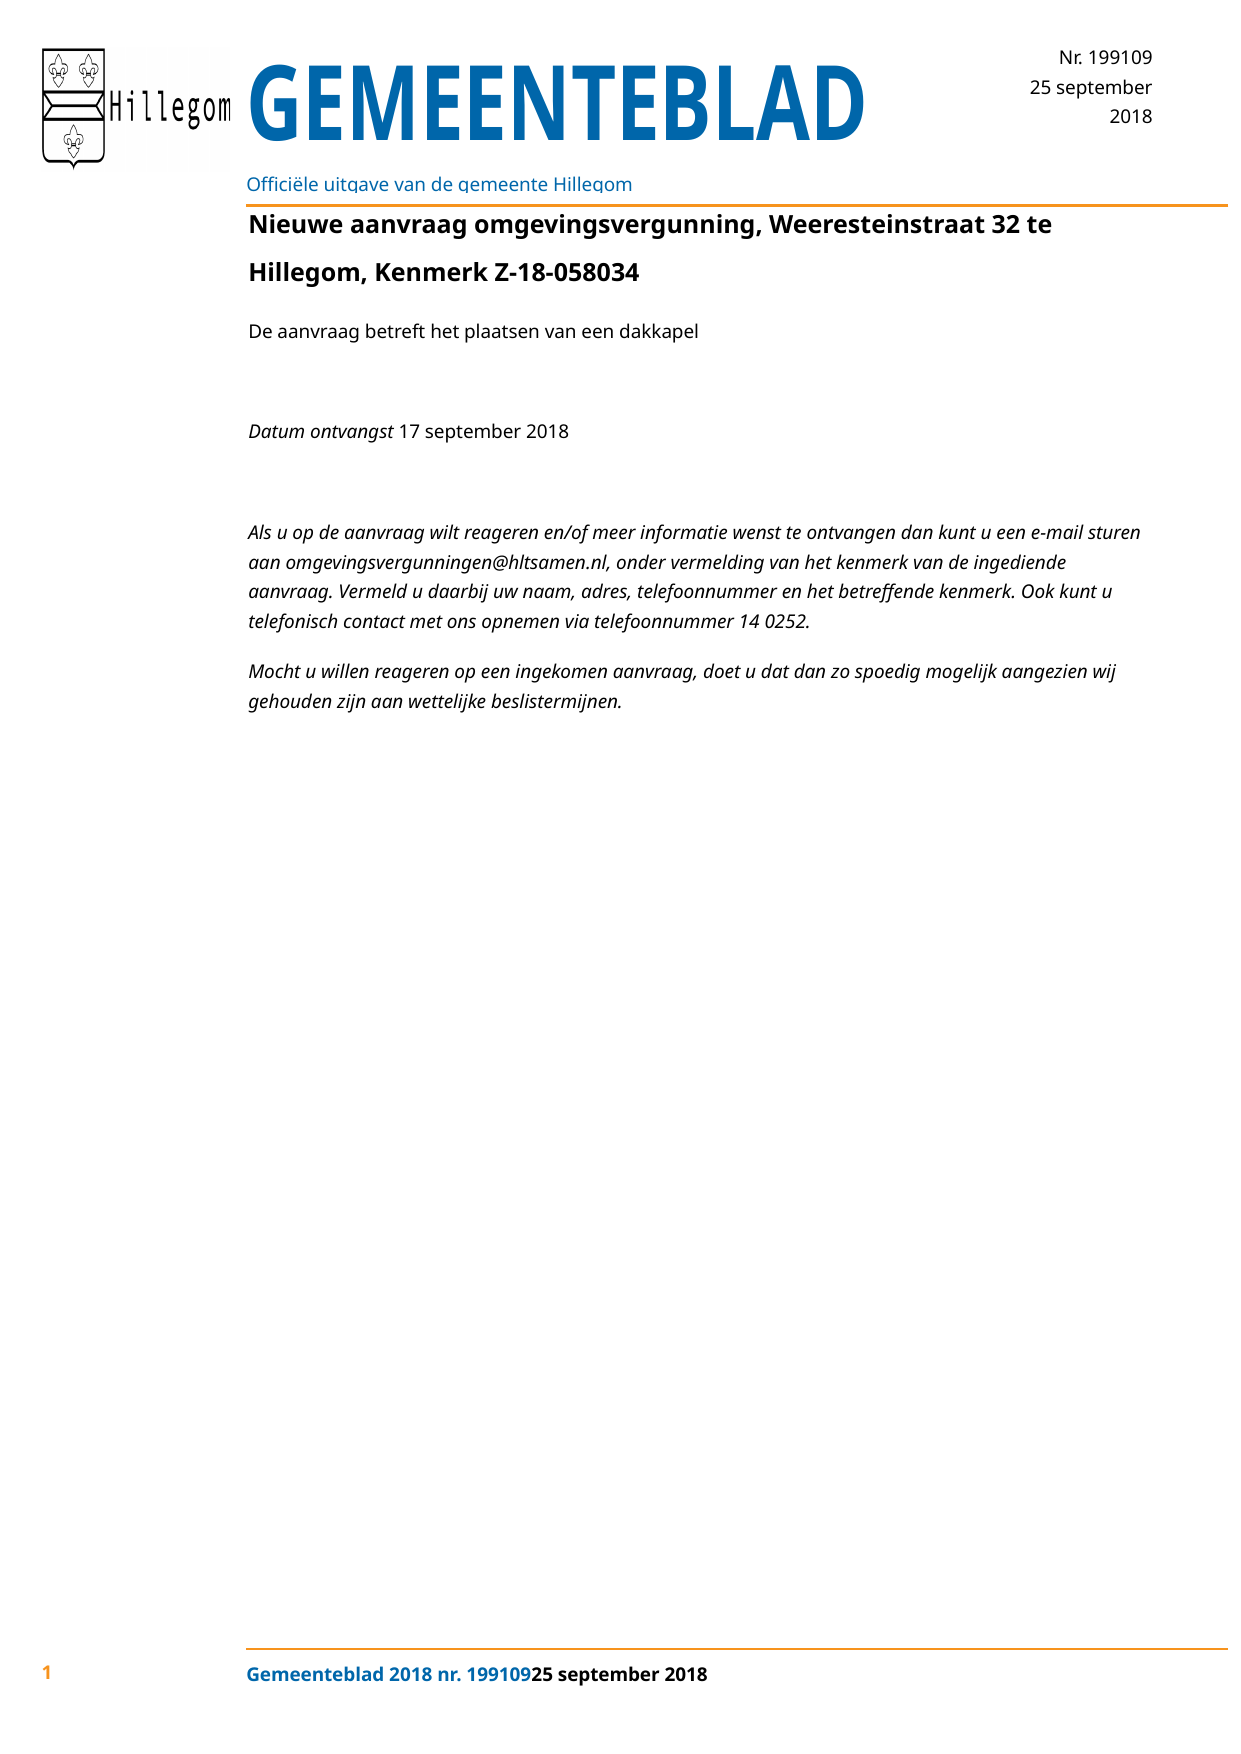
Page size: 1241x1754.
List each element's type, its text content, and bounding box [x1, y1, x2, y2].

text Mocht u willen reageren op een ingekomen aanvraag, doet u dat dan zo spoedig mogelijk aangezien wij gehouden zijn aan wettelijke beslistermijnen. [248, 659, 1152, 714]
picture [41, 47, 231, 172]
text Datum ontvangst 17 september 2018 [248, 419, 1152, 444]
text Nieuwe aanvraag omgevingsvergunning, Weeresteinstraat 32 te Hillegom, Kenmerk Z-18-058034 [248, 207, 1152, 288]
text De aanvraag betreft het plaatsen van een dakkapel [248, 318, 1152, 344]
text Als u op de aanvraag wilt reageren en/of meer informatie wenst te ontvangen dan kunt u een e-mail sturen aan omgevingsvergunningen@hltsamen.nl, onder vermelding van het kenmerk van de ingediende aanvraag. Vermeld u daarbij uw naam, adres, telefoonnummer en het betreffende kenmerk. Ook kunt u telefonisch contact met ons opnemen via telefoonnummer 14 0252. [248, 519, 1152, 634]
